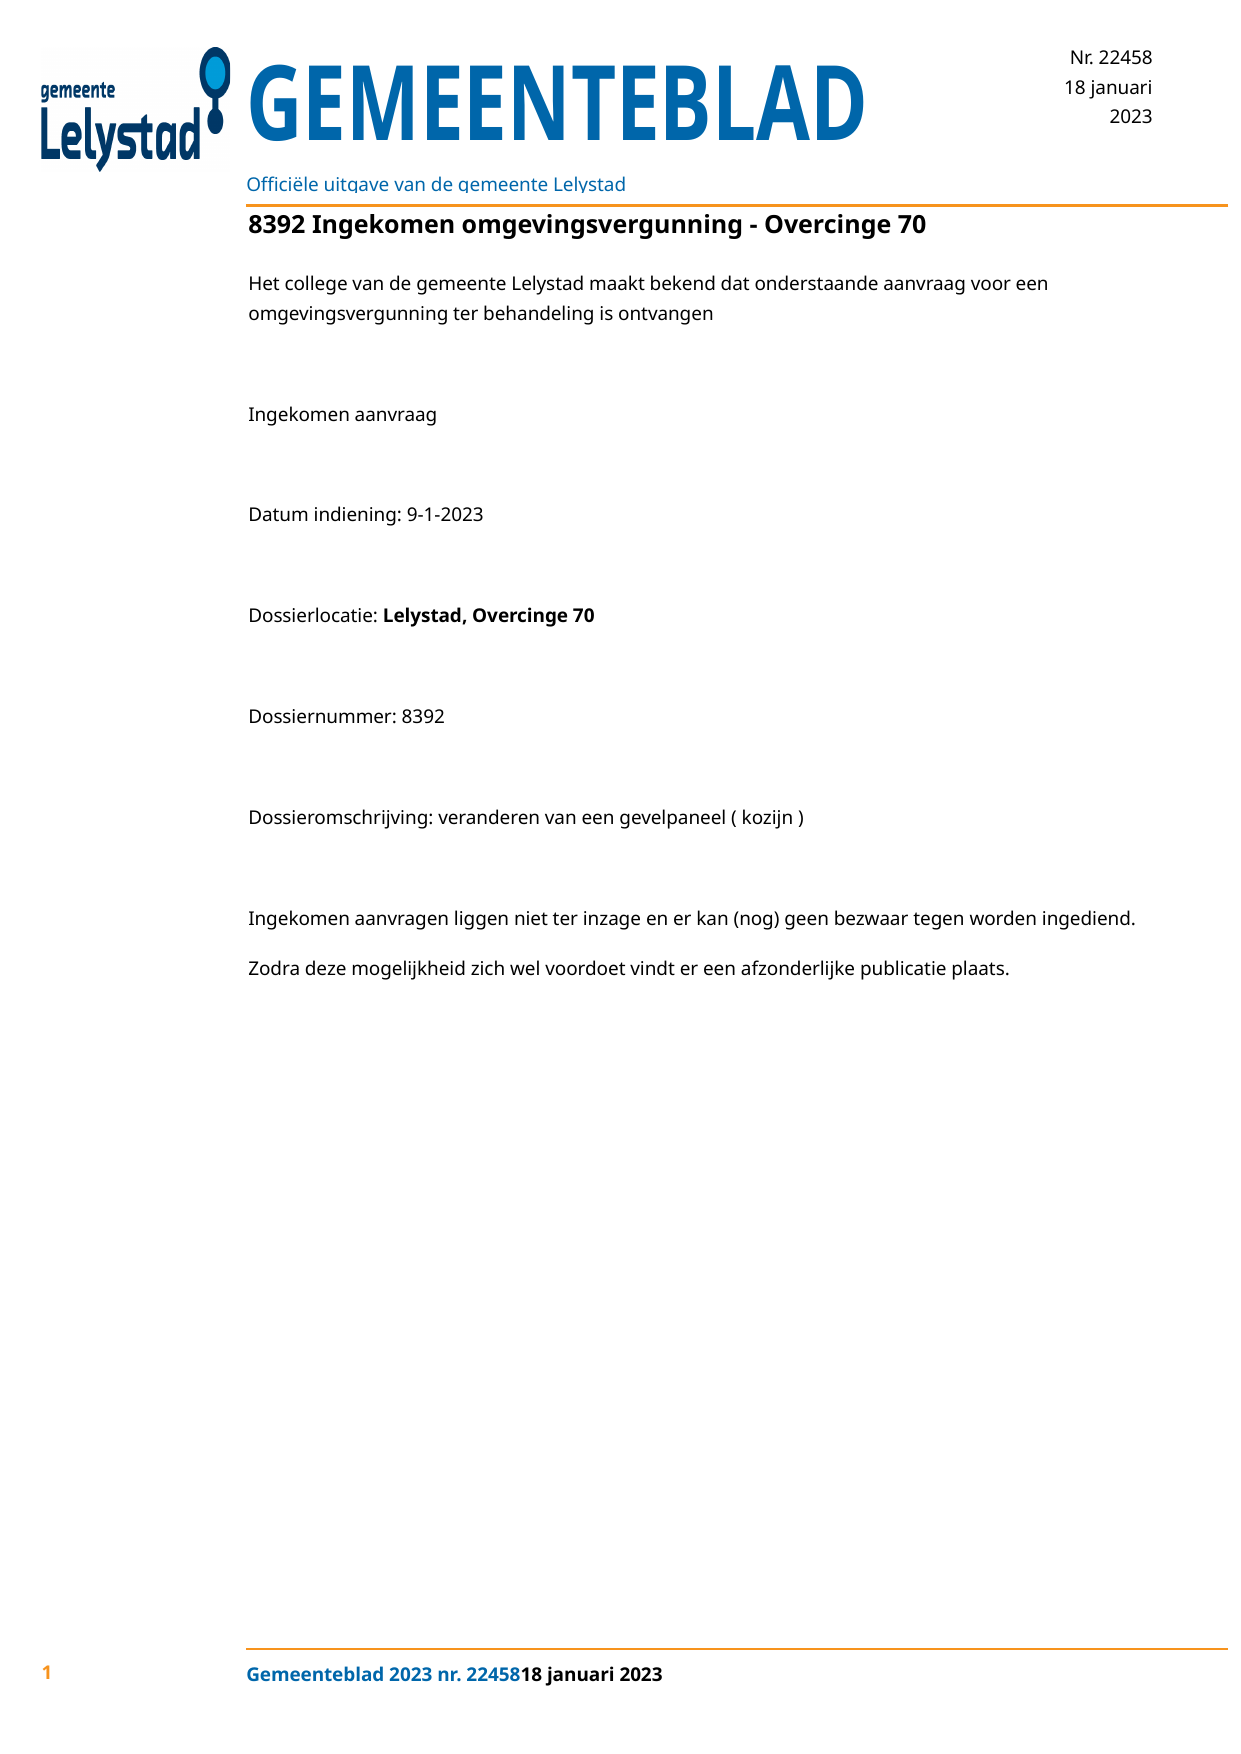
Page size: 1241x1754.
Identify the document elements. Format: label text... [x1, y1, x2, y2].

text Dossierlocatie: Lelystad, Overcinge 70 [248, 602, 1152, 628]
text Dossieromschrijving: veranderen van een gevelpaneel ( kozijn ) [248, 804, 1152, 830]
picture [41, 47, 231, 172]
text Dossiernummer: 8392 [248, 703, 1152, 729]
text Ingekomen aanvragen liggen niet ter inzage en er kan (nog) geen bezwaar tegen worden ingediend. [248, 905, 1152, 931]
text Zodra deze mogelijkheid zich wel voordoet vindt er een afzonderlijke publicatie plaats. [248, 955, 1152, 981]
text Het college van de gemeente Lelystad maakt bekend dat onderstaande aanvraag voor een omgevingsvergunning ter behandeling is ontvangen [248, 270, 1152, 326]
text Datum indiening: 9-1-2023 [248, 502, 1152, 527]
text 8392 Ingekomen omgevingsvergunning - Overcinge 70 [248, 207, 1152, 241]
text Ingekomen aanvraag [248, 401, 1152, 426]
